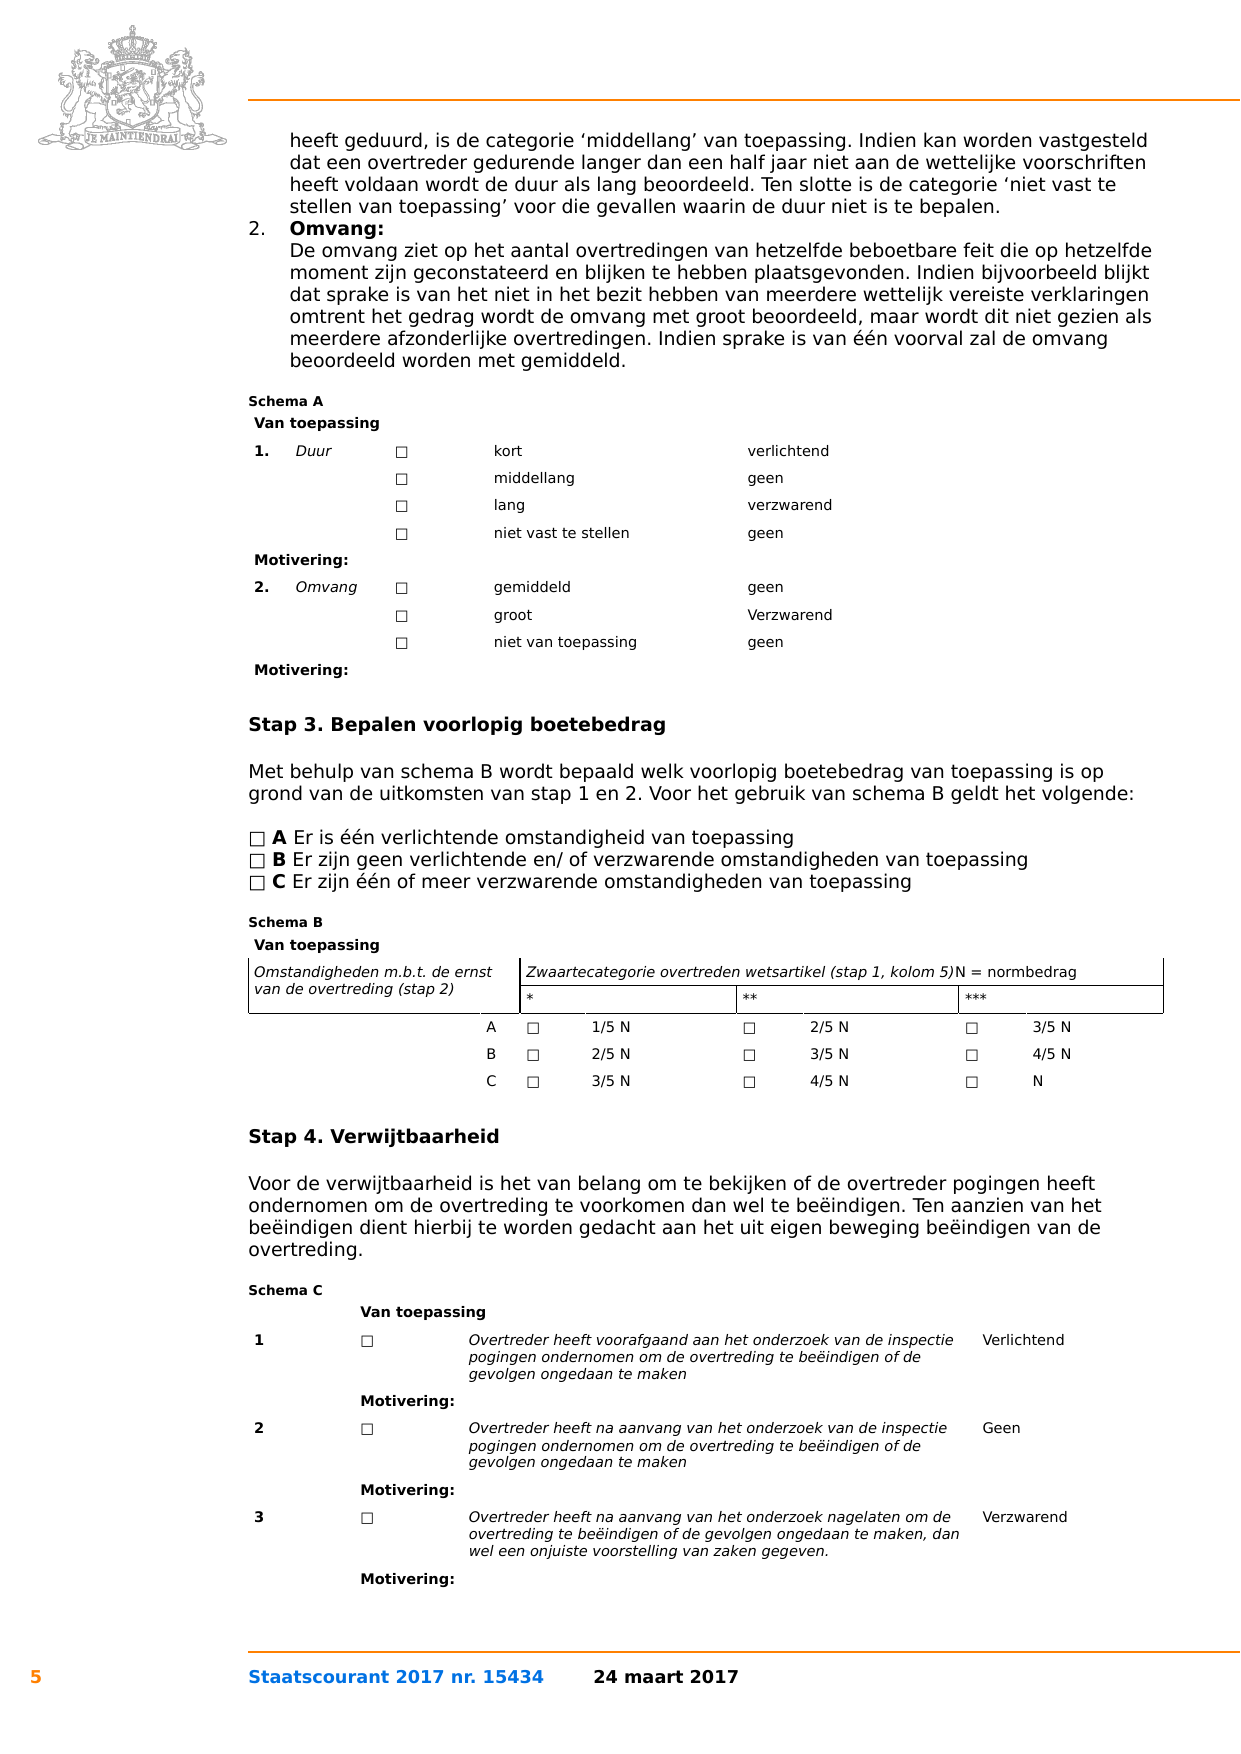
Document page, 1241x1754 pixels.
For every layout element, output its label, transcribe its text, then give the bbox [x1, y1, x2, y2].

table_cell □ [389, 575, 487, 601]
text □ B Er zijn geen verlichtende en/ of verzwarende omstandigheden van toepassing [248, 849, 1163, 871]
picture [38, 25, 227, 150]
table_cell 3/5 N [804, 1041, 958, 1068]
table_cell [290, 602, 388, 628]
table_cell [249, 1041, 480, 1068]
table_cell 2. [249, 575, 289, 601]
table_cell □ [959, 1069, 1026, 1095]
table_cell gemiddeld [488, 575, 741, 601]
table_cell Overtreder heeft na aanvang van het onderzoek van de inspectie pogingen ondernomen om de overtreding te beëindigen of de gevolgen ongedaan te maken [463, 1416, 976, 1476]
table_cell □ [959, 1014, 1026, 1040]
table_cell verlichtend [742, 438, 1163, 464]
table_cell □ [521, 1014, 585, 1040]
table_cell [249, 1069, 480, 1095]
table_cell □ [521, 1041, 585, 1068]
table_cell □ [389, 520, 487, 546]
table_cell [290, 520, 388, 546]
table_cell 1/5 N [586, 1014, 736, 1040]
table_cell lang [488, 493, 741, 519]
table_cell □ [389, 465, 487, 491]
table_header Schema A [248, 394, 1163, 409]
table_cell 3/5 N [586, 1069, 736, 1095]
table_cell niet vast te stellen [488, 520, 741, 546]
text Met behulp van schema B wordt bepaald welk voorlopig boetebedrag van toepassing is op grond van de uitkomsten van stap 1 en 2. Voor het gebruik van schema B geldt het volgende: [248, 761, 1163, 805]
table_cell Verzwarend [977, 1505, 1163, 1565]
table_cell C [481, 1069, 519, 1095]
table_cell 3/5 N [1027, 1014, 1163, 1040]
table_cell □ [737, 1069, 803, 1095]
table_cell N [1027, 1069, 1163, 1095]
table_cell Van toepassing [249, 932, 1163, 958]
table_cell * [521, 986, 736, 1013]
table_cell Overtreder heeft na aanvang van het onderzoek nagelaten om de overtreding te beëindigen of de gevolgen ongedaan te maken, dan wel een onjuiste voorstelling van zaken gegeven. [463, 1505, 976, 1565]
table_cell geen [742, 630, 1163, 656]
table_cell □ [737, 1041, 803, 1068]
table_cell 4/5 N [804, 1069, 958, 1095]
table_cell □ [355, 1327, 462, 1387]
table_cell □ [737, 1014, 803, 1040]
table_cell 2/5 N [804, 1014, 958, 1040]
table_cell Motivering: [355, 1388, 1163, 1415]
table_cell Motivering: [355, 1566, 1163, 1592]
subtitle Stap 3. Bepalen voorlopig boetebedrag [248, 714, 1163, 736]
table_cell [249, 602, 289, 628]
table_cell [249, 630, 289, 656]
table_cell verzwarend [742, 493, 1163, 519]
table_cell □ [389, 602, 487, 628]
text □ A Er is één verlichtende omstandigheid van toepassing [248, 827, 1163, 849]
table_cell Duur [290, 438, 388, 519]
table_cell Overtreder heeft voorafgaand aan het onderzoek van de inspectie pogingen ondernomen om de overtreding te beëindigen of de gevolgen ongedaan te maken [463, 1327, 976, 1387]
table_cell geen [742, 575, 1163, 601]
table_cell Omvang [290, 575, 388, 601]
table_cell Motivering: [249, 657, 1163, 683]
table_cell geen [742, 520, 1163, 546]
table_cell Motivering: [249, 547, 1163, 574]
table_cell groot [488, 602, 741, 628]
table_cell 2 [249, 1416, 354, 1503]
table_cell geen [742, 465, 1163, 491]
table_cell Zwaartecategorie overtreden wetsartikel (stap 1, kolom 5)N = normbedrag [521, 959, 1163, 985]
table_cell [249, 1300, 354, 1326]
table_cell B [481, 1041, 519, 1068]
table_cell 1 [249, 1327, 354, 1415]
table_cell □ [389, 630, 487, 656]
subtitle Stap 4. Verwijtbaarheid [248, 1126, 1163, 1148]
table_cell Verlichtend [977, 1327, 1163, 1387]
table_cell □ [521, 1069, 585, 1095]
table_cell 4/5 N [1027, 1041, 1163, 1068]
table_cell Verzwarend [742, 602, 1163, 628]
table_cell middellang [488, 465, 741, 491]
table_cell kort [488, 438, 741, 464]
table_cell Van toepassing [355, 1300, 1163, 1326]
table_cell □ [355, 1416, 462, 1476]
text heeft geduurd, is de categorie ‘middellang’ van toepassing. Indien kan worden vastgesteld dat een overtreder gedurende langer dan een half jaar niet aan de wettelijke voorschriften heeft voldaan wordt de duur als lang beoordeeld. Ten slotte is de categorie ‘niet vast te stellen van toepassing’ voor die gevallen waarin de duur niet is te bepalen. [289, 130, 1163, 218]
table_cell Van toepassing [249, 410, 1163, 437]
table_header Schema C [248, 1283, 1163, 1298]
table_cell Omstandigheden m.b.t. de ernst van de overtreding (stap 2) [249, 959, 519, 1013]
table_cell [249, 1014, 480, 1040]
text □ C Er zijn één of meer verzwarende omstandigheden van toepassing [248, 871, 1163, 893]
text 2. Omvang: [248, 218, 1163, 240]
text De omvang ziet op het aantal overtredingen van hetzelfde beboetbare feit die op hetzelfde moment zijn geconstateerd en blijken te hebben plaatsgevonden. Indien bijvoorbeeld blijkt dat sprake is van het niet in het bezit hebben van meerdere wettelijk vereiste verklaringen omtrent het gedrag wordt de omvang met groot beoordeeld, maar wordt dit niet gezien als meerdere afzonderlijke overtredingen. Indien sprake is van één voorval zal de omvang beoordeeld worden met gemiddeld. [289, 240, 1163, 372]
table_cell niet van toepassing [488, 630, 741, 656]
table_cell □ [389, 493, 487, 519]
table_cell 1. [249, 438, 289, 519]
table_cell □ [355, 1505, 462, 1565]
table_cell Geen [977, 1416, 1163, 1476]
table_header Schema B [248, 915, 1163, 931]
table_cell □ [959, 1041, 1026, 1068]
table_cell A [481, 1014, 519, 1040]
table_cell 3 [249, 1505, 354, 1592]
table_cell ** [737, 986, 958, 1013]
table_cell □ [389, 438, 487, 464]
table_cell Motivering: [355, 1477, 1163, 1503]
text Voor de verwijtbaarheid is het van belang om te bekijken of de overtreder pogingen heeft ondernomen om de overtreding te voorkomen dan wel te beëindigen. Ten aanzien van het beëindigen dient hierbij te worden gedacht aan het uit eigen beweging beëindigen van de overtreding. [248, 1173, 1163, 1261]
table_cell [290, 630, 388, 656]
table_cell *** [959, 986, 1163, 1013]
table_cell 2/5 N [586, 1041, 736, 1068]
table_cell [249, 520, 289, 546]
